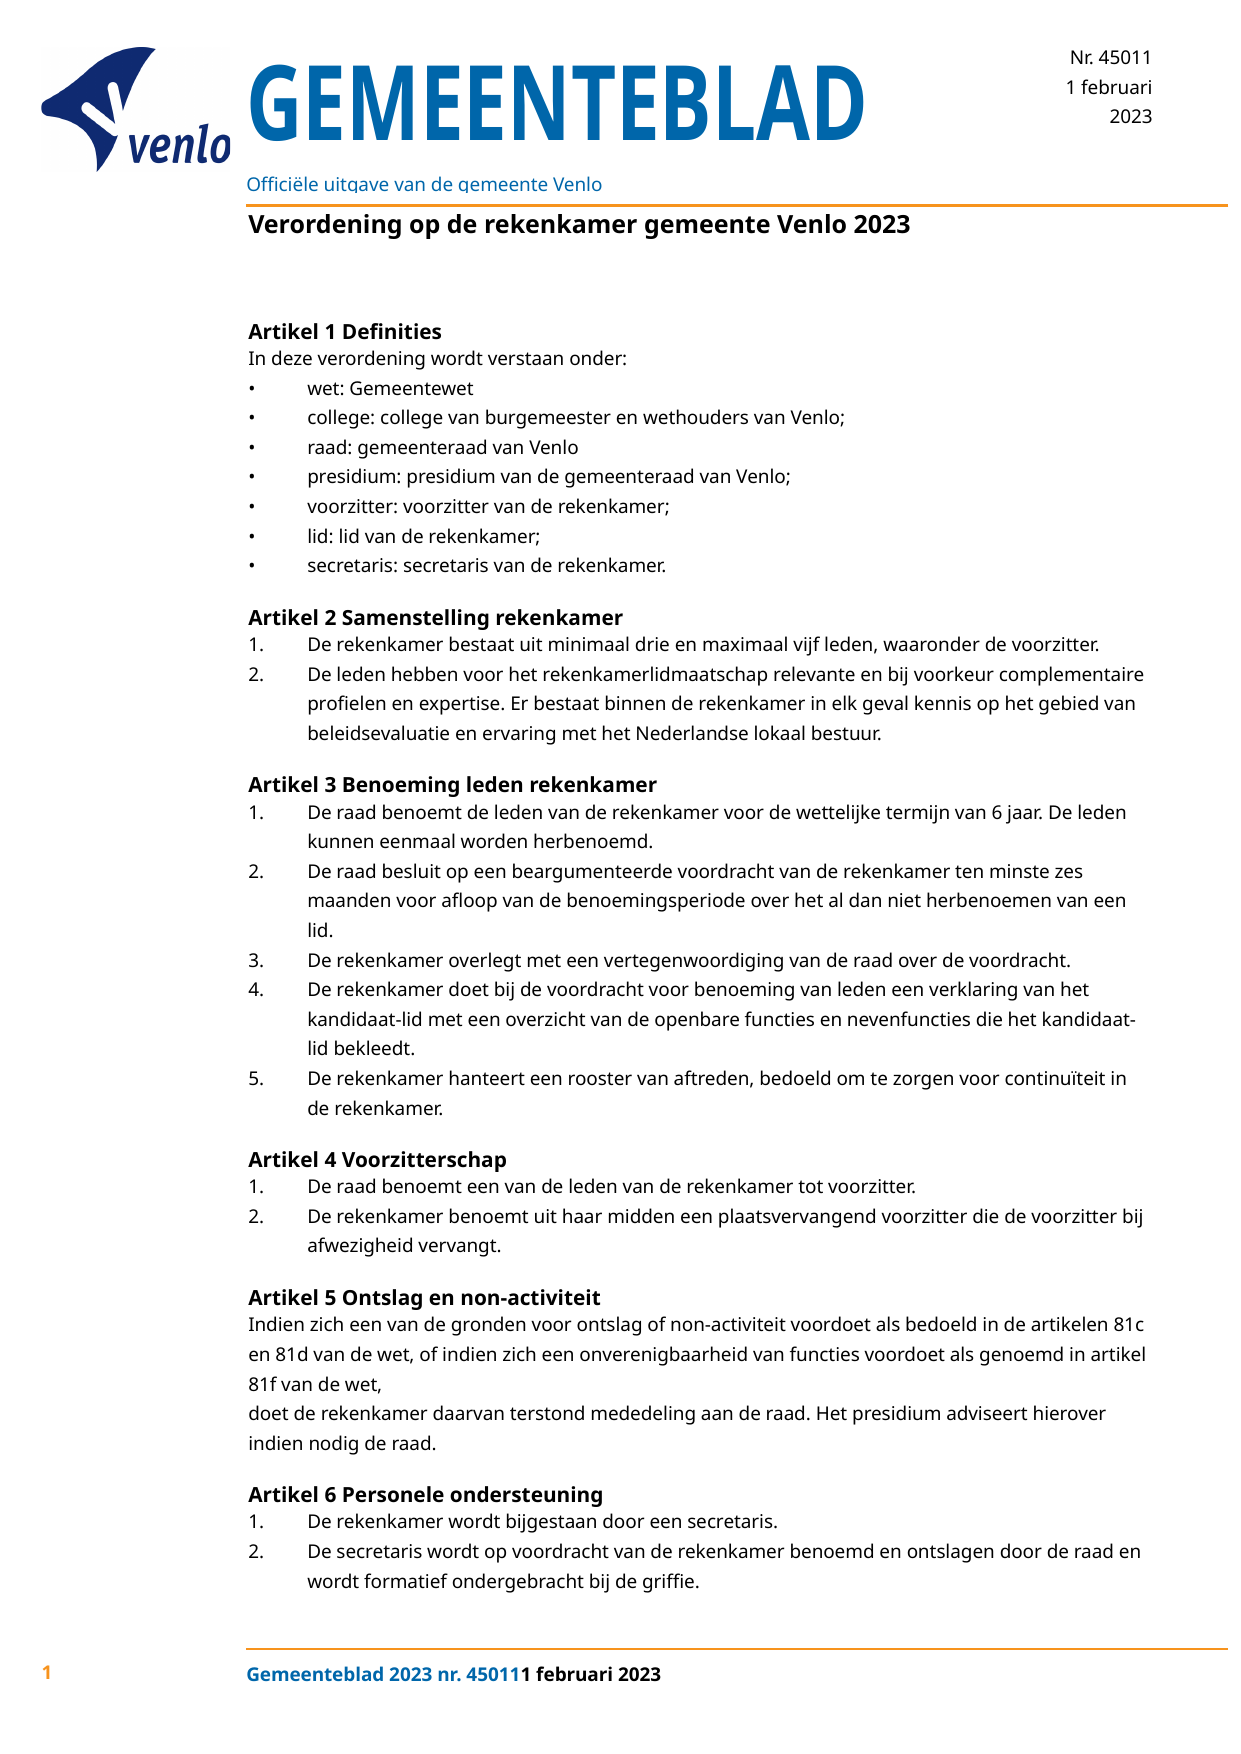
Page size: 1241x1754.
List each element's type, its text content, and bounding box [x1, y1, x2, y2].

list lid: lid van de rekenkamer; [248, 523, 1152, 548]
list voorzitter: voorzitter van de rekenkamer; [248, 493, 1152, 519]
list De secretaris wordt op voordracht van de rekenkamer benoemd en ontslagen door de raad en wordt formatief ondergebracht bij de griffie. [248, 1538, 1152, 1594]
picture [41, 47, 231, 172]
list De rekenkamer hanteert een rooster van aftreden, bedoeld om te zorgen voor continuïteit in de rekenkamer. [248, 1065, 1152, 1120]
list De rekenkamer doet bij de voordracht voor benoeming van leden een verklaring van het kandidaat-lid met een overzicht van de openbare functies en nevenfuncties die het kandidaat-lid bekleedt. [248, 976, 1152, 1061]
list De rekenkamer benoemt uit haar midden een plaatsvervangend voorzitter die de voorzitter bij afwezigheid vervangt. [248, 1203, 1152, 1258]
list De rekenkamer overlegt met een vertegenwoordiging van de raad over de voordracht. [248, 947, 1152, 972]
text Artikel 4 Voorzitterschap [248, 1145, 1152, 1173]
list De leden hebben voor het rekenkamerlidmaatschap relevante en bij voorkeur complementaire profielen en expertise. Er bestaat binnen de rekenkamer in elk geval kennis op het gebied van beleidsevaluatie en ervaring met het Nederlandse lokaal bestuur. [248, 661, 1152, 746]
text In deze verordening wordt verstaan onder: [248, 345, 1152, 371]
text Artikel 3 Benoeming leden rekenkamer [248, 770, 1152, 799]
list presidium: presidium van de gemeenteraad van Venlo; [248, 464, 1152, 489]
text Artikel 1 Definities [248, 317, 1152, 345]
text Artikel 2 Samenstelling rekenkamer [248, 603, 1152, 631]
text Indien zich een van de gronden voor ontslag of non-activiteit voordoet als bedoeld in de artikelen 81c en 81d van de wet, of indien zich een onverenigbaarheid van functies voordoet als genoemd in artikel 81f van de wet, [248, 1312, 1152, 1396]
text Artikel 6 Personele ondersteuning [248, 1480, 1152, 1509]
text doet de rekenkamer daarvan terstond mededeling aan de raad. Het presidium adviseert hierover indien nodig de raad. [248, 1400, 1152, 1456]
list De raad benoemt de leden van de rekenkamer voor de wettelijke termijn van 6 jaar. De leden kunnen eenmaal worden herbenoemd. [248, 799, 1152, 854]
list raad: gemeenteraad van Venlo [248, 434, 1152, 460]
list De rekenkamer wordt bijgestaan door een secretaris. [248, 1509, 1152, 1534]
text Verordening op de rekenkamer gemeente Venlo 2023 [248, 207, 1152, 241]
text Artikel 5 Ontslag en non-activiteit [248, 1283, 1152, 1312]
list secretaris: secretaris van de rekenkamer. [248, 552, 1152, 578]
list De raad besluit op een beargumenteerde voordracht van de rekenkamer ten minste zes maanden voor afloop van de benoemingsperiode over het al dan niet herbenoemen van een lid. [248, 858, 1152, 943]
list De rekenkamer bestaat uit minimaal drie en maximaal vijf leden, waaronder de voorzitter. [248, 631, 1152, 657]
list college: college van burgemeester en wethouders van Venlo; [248, 404, 1152, 430]
list wet: Gemeentewet [248, 375, 1152, 401]
list De raad benoemt een van de leden van de rekenkamer tot voorzitter. [248, 1173, 1152, 1199]
